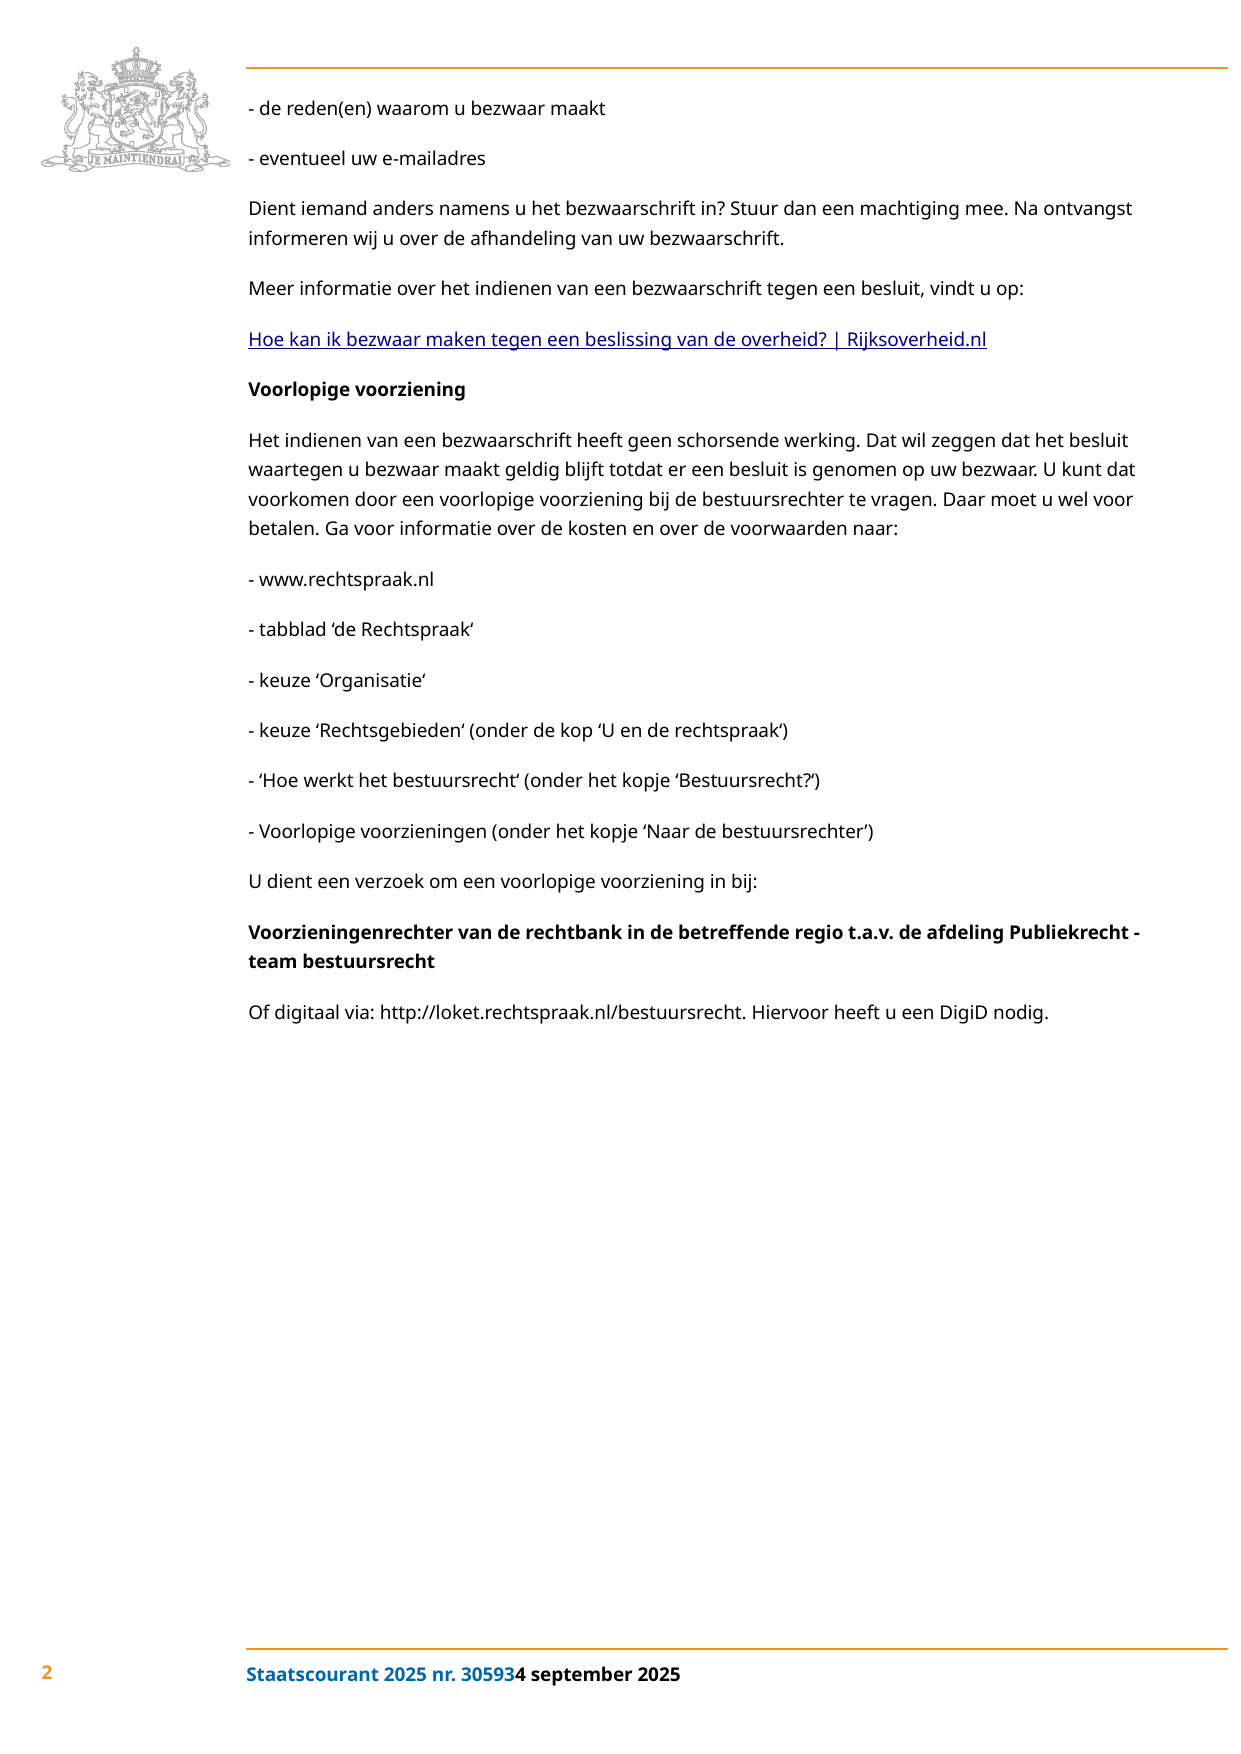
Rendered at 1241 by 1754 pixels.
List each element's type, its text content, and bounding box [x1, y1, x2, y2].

text - de reden(en) waarom u bezwaar maakt [248, 95, 1152, 121]
text Dient iemand anders namens u het bezwaarschrift in? Stuur dan een machtiging mee. Na ontvangst informeren wij u over de afhandeling van uw bezwaarschrift. [248, 196, 1152, 251]
text - keuze ‘Rechtsgebieden‘ (onder de kop ‘U en de rechtspraak‘) [248, 717, 1152, 743]
text Het indienen van een bezwaarschrift heeft geen schorsende werking. Dat wil zeggen dat het besluit waartegen u bezwaar maakt geldig blijft totdat er een besluit is genomen op uw bezwaar. U kunt dat voorkomen door een voorlopige voorziening bij de bestuursrechter te vragen. Daar moet u wel voor betalen. Ga voor informatie over de kosten en over de voorwaarden naar: [248, 427, 1152, 541]
text Voorzieningenrechter van de rechtbank in de betreffende regio t.a.v. de afdeling Publiekrecht - team bestuursrecht [248, 919, 1152, 974]
text Of digitaal via: http://loket.rechtspraak.nl/bestuursrecht. Hiervoor heeft u een DigiD nodig. [248, 999, 1152, 1025]
text - eventueel uw e-mailadres [248, 145, 1152, 171]
text Hoe kan ik bezwaar maken tegen een beslissing van de overheid? | Rijksoverheid.nl [248, 326, 1152, 352]
text - tabblad ‘de Rechtspraak‘ [248, 616, 1152, 642]
text - keuze ‘Organisatie‘ [248, 667, 1152, 693]
text Meer informatie over het indienen van een bezwaarschrift tegen een besluit, vindt u op: [248, 276, 1152, 301]
text - Voorlopige voorzieningen (onder het kopje ‘Naar de bestuursrechter’) [248, 818, 1152, 844]
text Voorlopige voorziening [248, 376, 1152, 402]
text - ‘Hoe werkt het bestuursrecht‘ (onder het kopje ‘Bestuursrecht?‘) [248, 768, 1152, 793]
text - www.rechtspraak.nl [248, 566, 1152, 592]
picture [41, 47, 231, 172]
text U dient een verzoek om een voorlopige voorziening in bij: [248, 868, 1152, 894]
